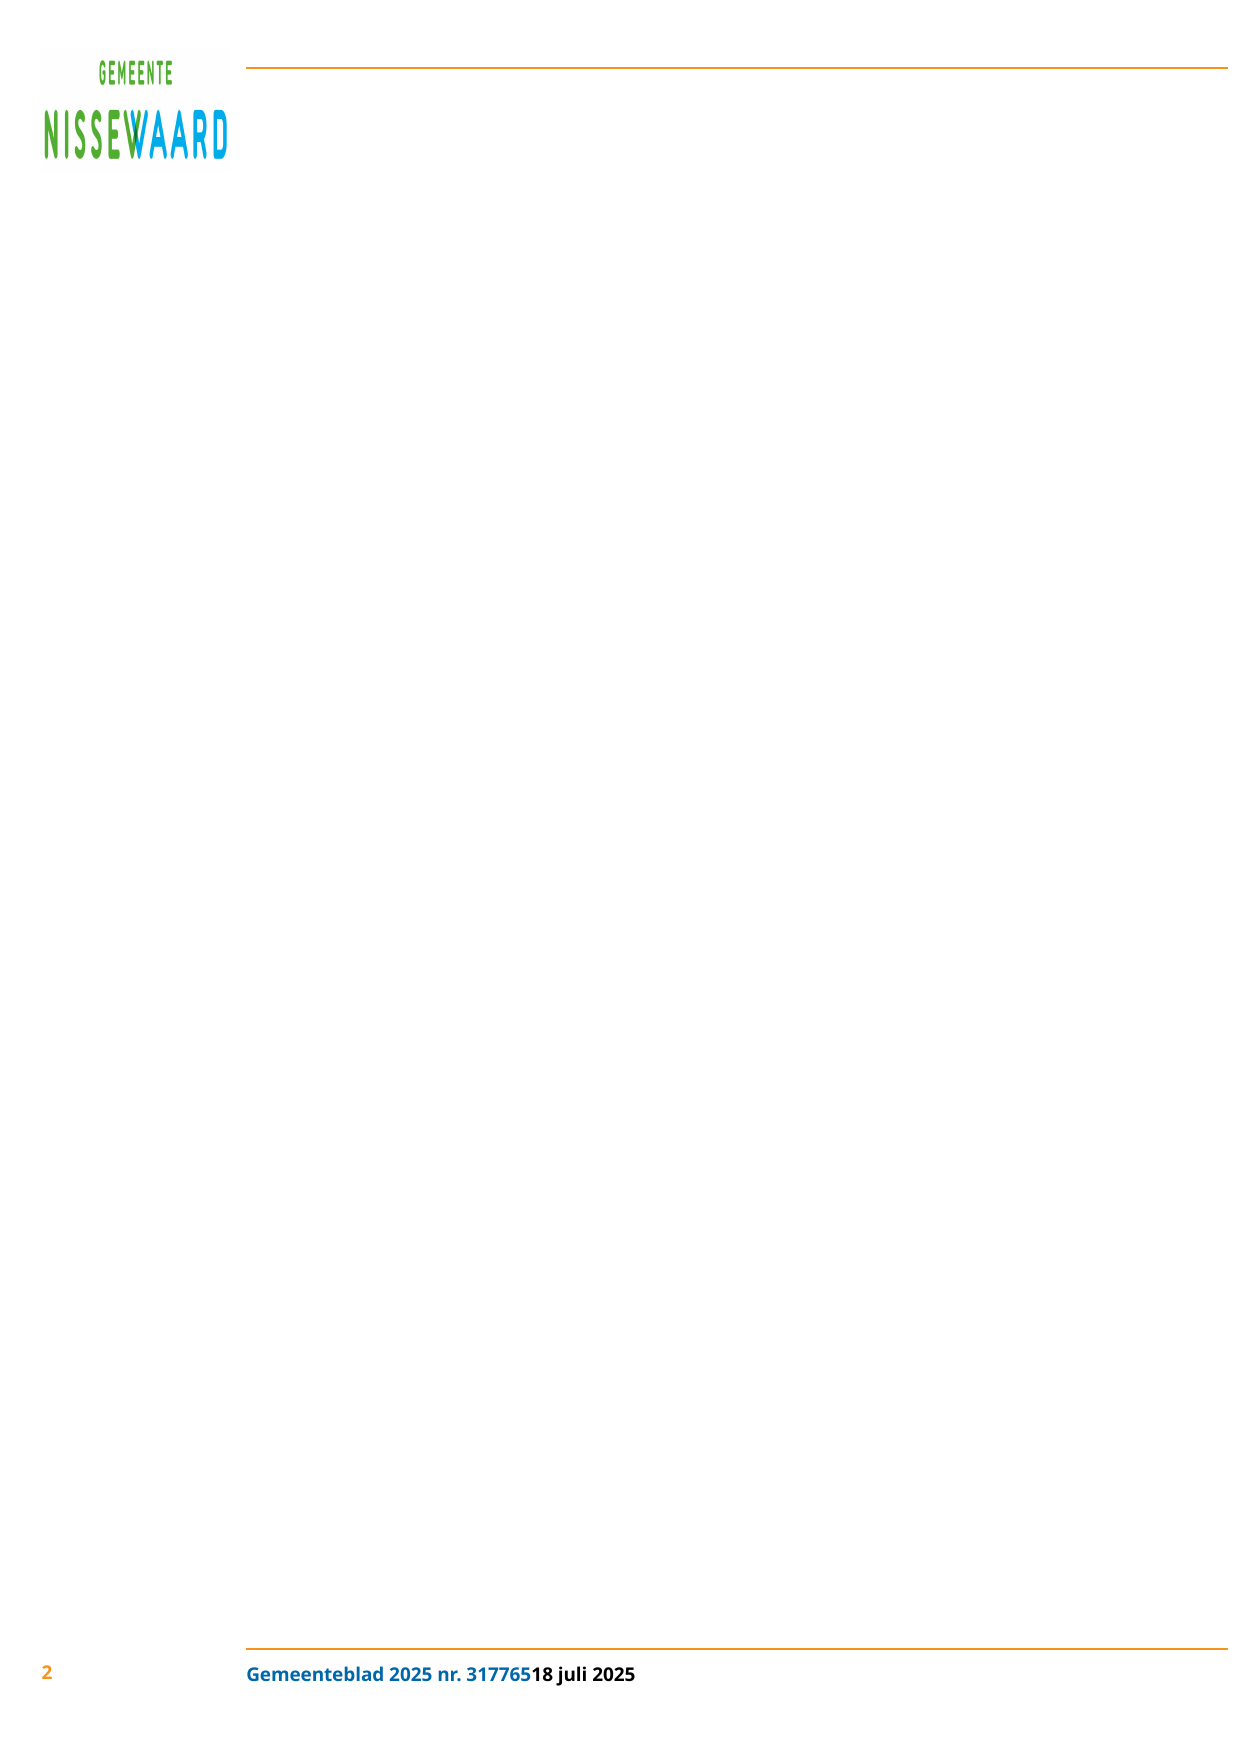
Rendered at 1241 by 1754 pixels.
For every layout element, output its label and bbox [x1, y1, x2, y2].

picture [41, 47, 231, 172]
